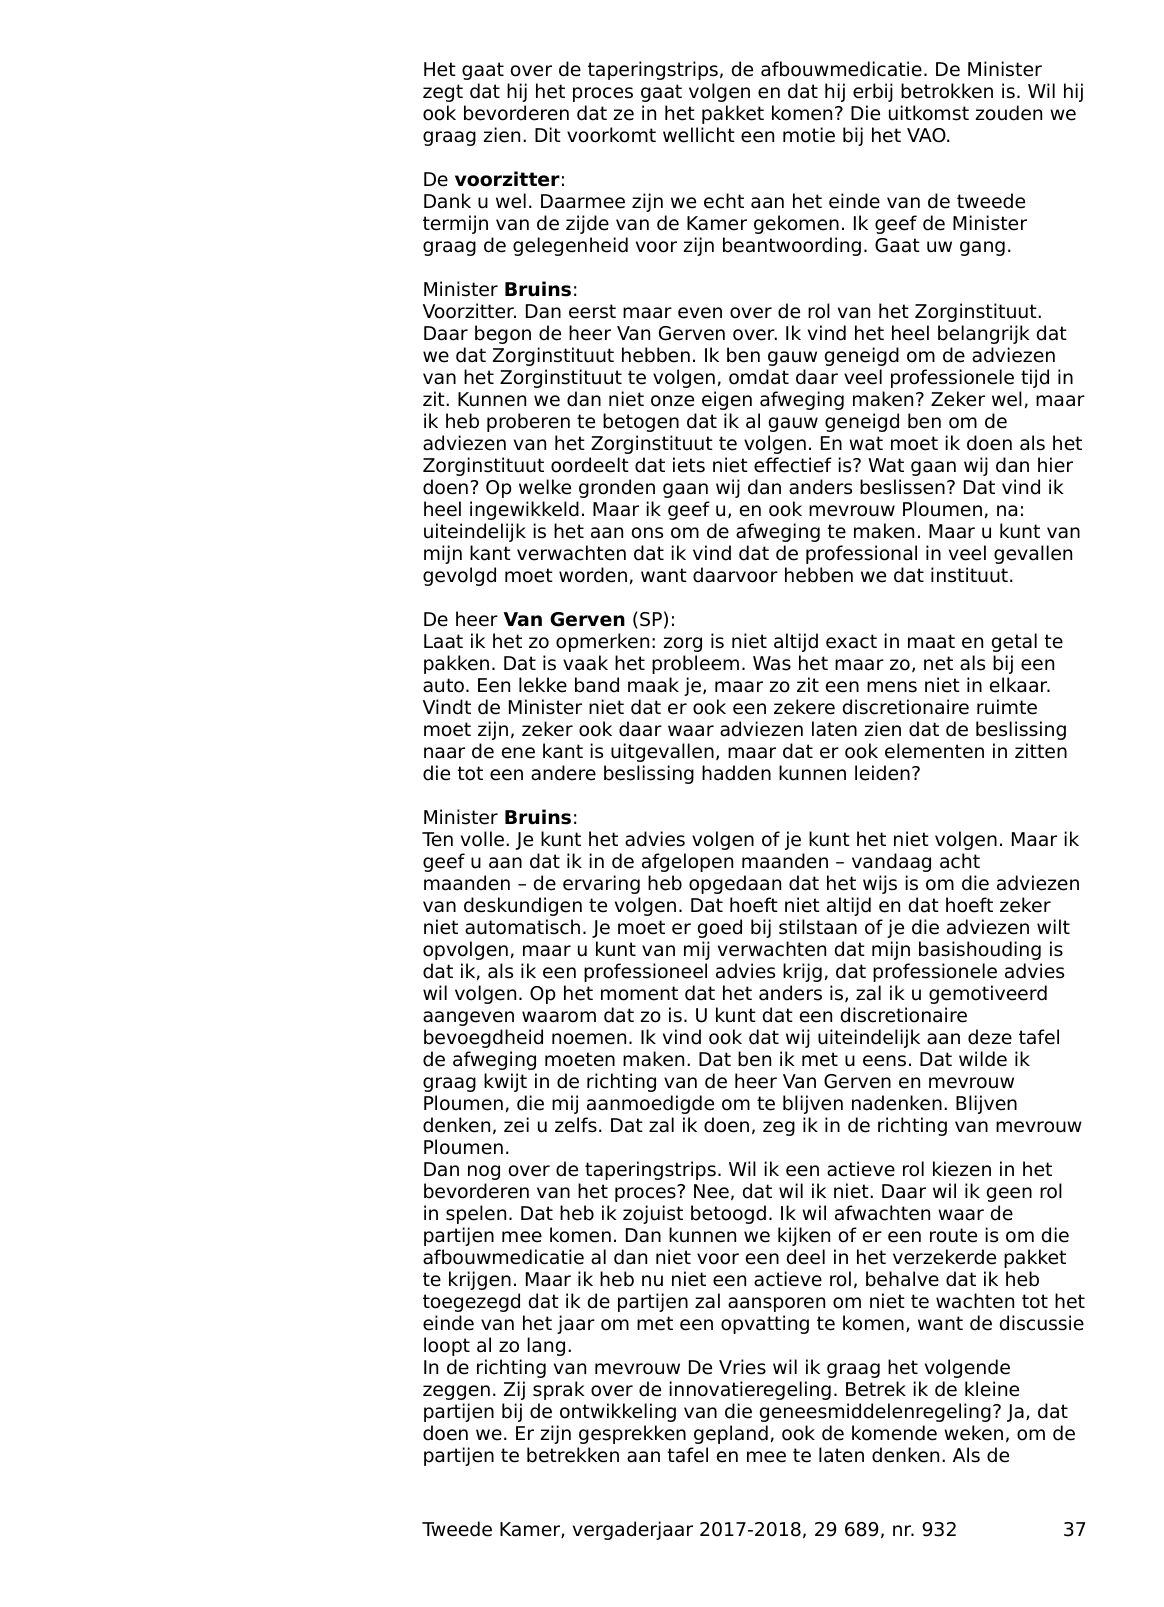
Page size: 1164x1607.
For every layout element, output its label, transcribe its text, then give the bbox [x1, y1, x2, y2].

text Voorzitter. Dan eerst maar even over de rol van het Zorginstituut. Daar begon de heer Van Gerven over. Ik vind het heel belangrijk dat we dat Zorginstituut hebben. Ik ben gauw geneigd om de adviezen van het Zorginstituut te volgen, omdat daar veel professionele tijd in zit. Kunnen we dan niet onze eigen afweging maken? Zeker wel, maar ik heb proberen te betogen dat ik al gauw geneigd ben om de adviezen van het Zorginstituut te volgen. En wat moet ik doen als het Zorginstituut oordeelt dat iets niet effectief is? Wat gaan wij dan hier doen? Op welke gronden gaan wij dan anders beslissen? Dat vind ik heel ingewikkeld. Maar ik geef u, en ook mevrouw Ploumen, na: uiteindelijk is het aan ons om de afweging te maken. Maar u kunt van mijn kant verwachten dat ik vind dat de professional in veel gevallen gevolgd moet worden, want daarvoor hebben we dat instituut. [422, 301, 1087, 587]
text Dan nog over de taperingstrips. Wil ik een actieve rol kiezen in het bevorderen van het proces? Nee, dat wil ik niet. Daar wil ik geen rol in spelen. Dat heb ik zojuist betoogd. Ik wil afwachten waar de partijen mee komen. Dan kunnen we kijken of er een route is om die afbouwmedicatie al dan niet voor een deel in het verzekerde pakket te krijgen. Maar ik heb nu niet een actieve rol, behalve dat ik heb toegezegd dat ik de partijen zal aansporen om niet te wachten tot het einde van het jaar om met een opvatting te komen, want de discussie loopt al zo lang. [422, 1159, 1087, 1357]
text De heer Van Gerven (SP): [422, 609, 1087, 631]
text Minister Bruins: [422, 279, 1087, 301]
text In de richting van mevrouw De Vries wil ik graag het volgende zeggen. Zij sprak over de innovatieregeling. Betrek ik de kleine partijen bij de ontwikkeling van die geneesmiddelenregeling? Ja, dat doen we. Er zijn gesprekken gepland, ook de komende weken, om de partijen te betrekken aan tafel en mee te laten denken. Als de [422, 1357, 1087, 1467]
text Minister Bruins: [422, 807, 1087, 829]
text Dank u wel. Daarmee zijn we echt aan het einde van de tweede termijn van de zijde van de Kamer gekomen. Ik geef de Minister graag de gelegenheid voor zijn beantwoording. Gaat uw gang. [422, 191, 1087, 257]
text Ten volle. Je kunt het advies volgen of je kunt het niet volgen. Maar ik geef u aan dat ik in de afgelopen maanden – vandaag acht maanden – de ervaring heb opgedaan dat het wijs is om die adviezen van deskundigen te volgen. Dat hoeft niet altijd en dat hoeft zeker niet automatisch. Je moet er goed bij stilstaan of je die adviezen wilt opvolgen, maar u kunt van mij verwachten dat mijn basishouding is dat ik, als ik een professioneel advies krijg, dat professionele advies wil volgen. Op het moment dat het anders is, zal ik u gemotiveerd aangeven waarom dat zo is. U kunt dat een discretionaire bevoegdheid noemen. Ik vind ook dat wij uiteindelijk aan deze tafel de afweging moeten maken. Dat ben ik met u eens. Dat wilde ik graag kwijt in de richting van de heer Van Gerven en mevrouw Ploumen, die mij aanmoedigde om te blijven nadenken. Blijven denken, zei u zelfs. Dat zal ik doen, zeg ik in de richting van mevrouw Ploumen. [422, 829, 1087, 1159]
text De voorzitter: [422, 169, 1087, 191]
text Laat ik het zo opmerken: zorg is niet altijd exact in maat en getal te pakken. Dat is vaak het probleem. Was het maar zo, net als bij een auto. Een lekke band maak je, maar zo zit een mens niet in elkaar. Vindt de Minister niet dat er ook een zekere discretionaire ruimte moet zijn, zeker ook daar waar adviezen laten zien dat de beslissing naar de ene kant is uitgevallen, maar dat er ook elementen in zitten die tot een andere beslissing hadden kunnen leiden? [422, 631, 1087, 785]
text Het gaat over de taperingstrips, de afbouwmedicatie. De Minister zegt dat hij het proces gaat volgen en dat hij erbij betrokken is. Wil hij ook bevorderen dat ze in het pakket komen? Die uitkomst zouden we graag zien. Dit voorkomt wellicht een motie bij het VAO. [422, 59, 1087, 147]
